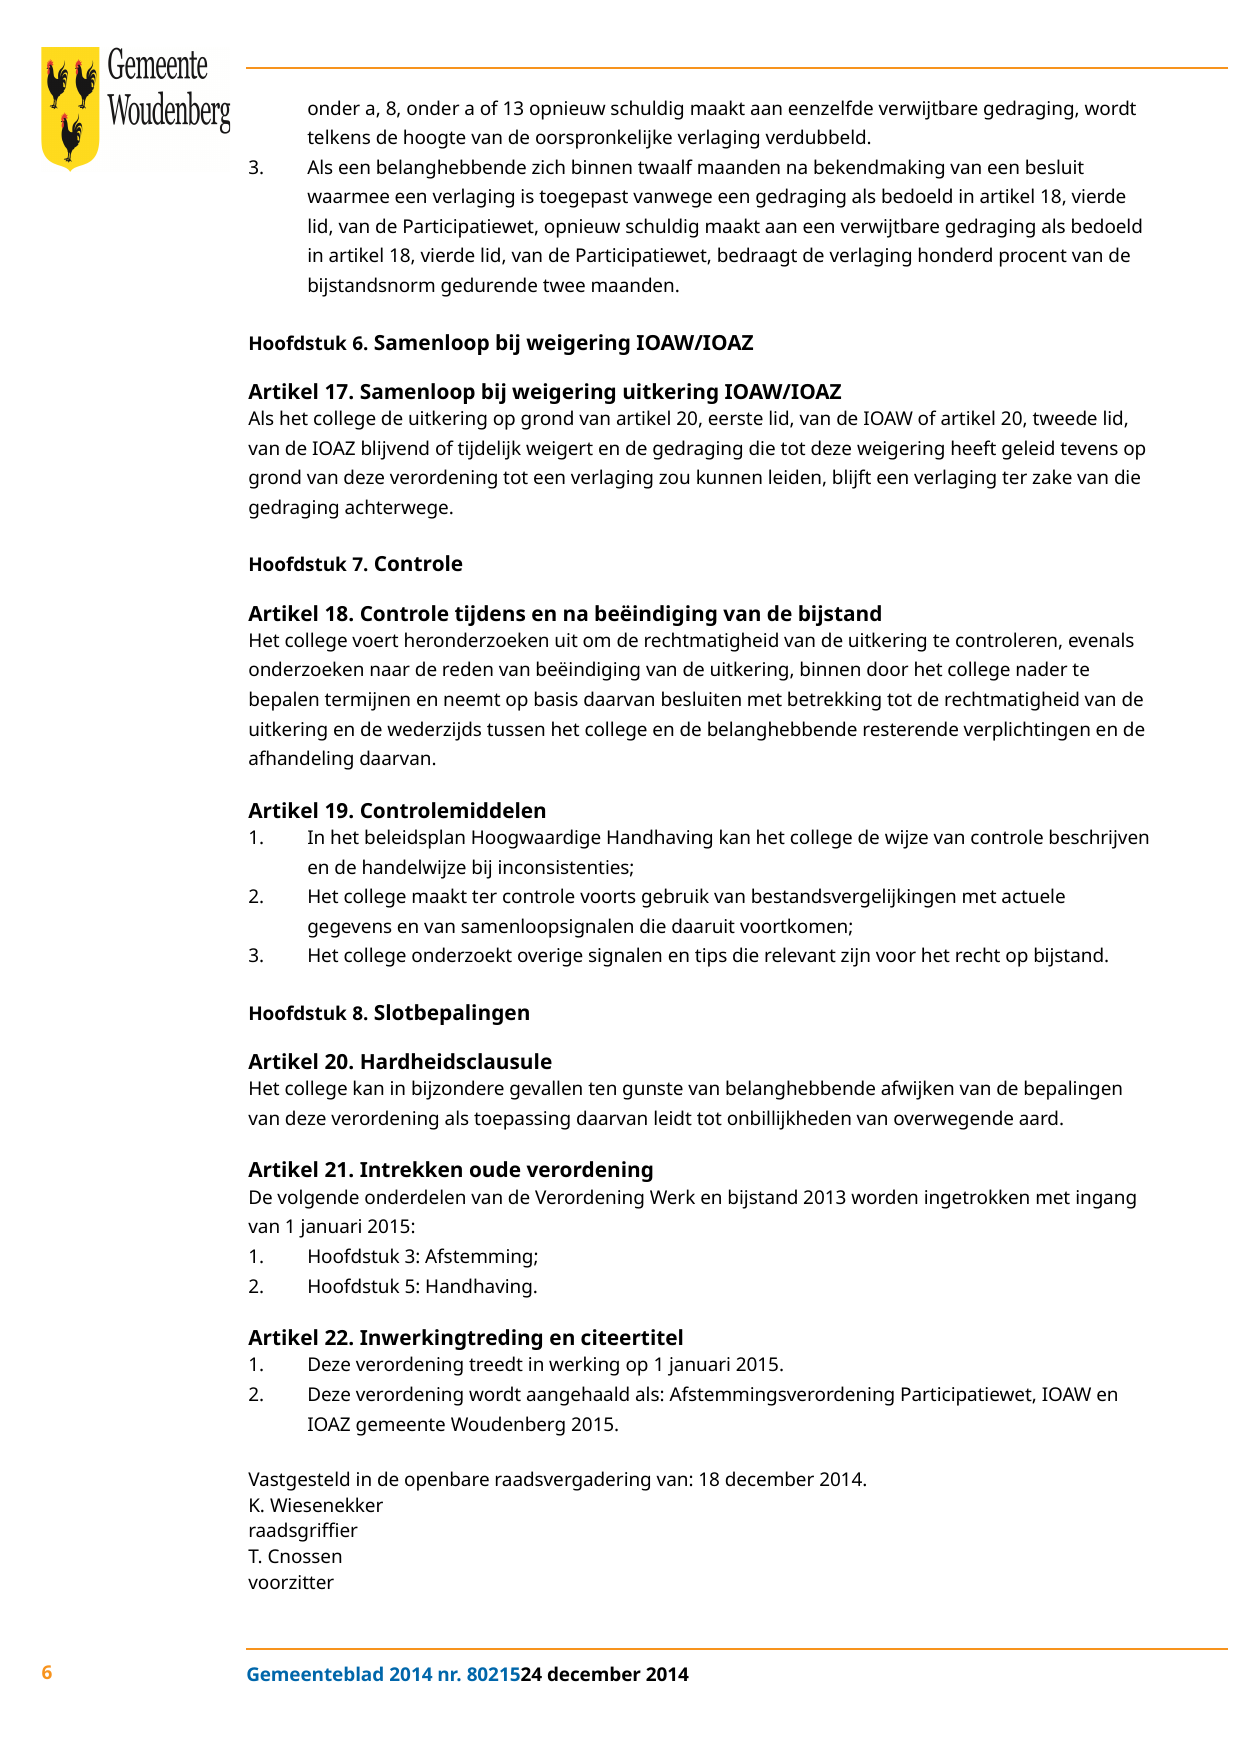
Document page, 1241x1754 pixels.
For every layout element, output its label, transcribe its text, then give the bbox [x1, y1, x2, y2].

list Deze verordening treedt in werking op 1 januari 2015. [248, 1352, 1152, 1377]
picture [41, 47, 231, 172]
text Als het college de uitkering op grond van artikel 20, eerste lid, van de IOAW of artikel 20, tweede lid, van de IOAZ blijvend of tijdelijk weigert en de gedraging die tot deze weigering heeft geleid tevens op grond van deze verordening tot een verlaging zou kunnen leiden, blijft een verlaging ter zake van die gedraging achterwege. [248, 405, 1152, 520]
list onder a, 8, onder a of 13 opnieuw schuldig maakt aan eenzelfde verwijtbare gedraging, wordt telkens de hoogte van de oorspronkelijke verlaging verdubbeld. [248, 95, 1152, 150]
list Als een belanghebbende zich binnen twaalf maanden na bekendmaking van een besluit waarmee een verlaging is toegepast vanwege een gedraging als bedoeld in artikel 18, vierde lid, van de Participatiewet, opnieuw schuldig maakt aan een verwijtbare gedraging als bedoeld in artikel 18, vierde lid, van de Participatiewet, bedraagt de verlaging honderd procent van de bijstandsnorm gedurende twee maanden. [248, 154, 1152, 298]
text Hoofdstuk 6. Samenloop bij weigering IOAW/IOAZ [248, 328, 1152, 356]
text voorzitter [248, 1569, 1152, 1595]
list Hoofdstuk 5: Handhaving. [248, 1273, 1152, 1298]
text Artikel 18. Controle tijdens en na beëindiging van de bijstand [248, 599, 1152, 627]
text Hoofdstuk 7. Controle [248, 549, 1152, 578]
text Hoofdstuk 8. Slotbepalingen [248, 998, 1152, 1026]
text Het college voert heronderzoeken uit om de rechtmatigheid van de uitkering te controleren, evenals onderzoeken naar de reden van beëindiging van de uitkering, binnen door het college nader te bepalen termijnen en neemt op basis daarvan besluiten met betrekking tot de rechtmatigheid van de uitkering en de wederzijds tussen het college en de belanghebbende resterende verplichtingen en de afhandeling daarvan. [248, 627, 1152, 771]
list Hoofdstuk 3: Afstemming; [248, 1243, 1152, 1269]
text Artikel 20. Hardheidsclausule [248, 1047, 1152, 1076]
list Het college onderzoekt overige signalen en tips die relevant zijn voor het recht op bijstand. [248, 943, 1152, 968]
text Artikel 19. Controlemiddelen [248, 796, 1152, 824]
text Artikel 17. Samenloop bij weigering uitkering IOAW/IOAZ [248, 377, 1152, 405]
text Artikel 21. Intrekken oude verordening [248, 1156, 1152, 1184]
text raadsgriffier [248, 1518, 1152, 1543]
text De volgende onderdelen van de Verordening Werk en bijstand 2013 worden ingetrokken met ingang van 1 januari 2015: [248, 1184, 1152, 1239]
text Vastgesteld in de openbare raadsvergadering van: 18 december 2014. [248, 1466, 1152, 1492]
list Het college maakt ter controle voorts gebruik van bestandsvergelijkingen met actuele gegevens en van samenloopsignalen die daaruit voortkomen; [248, 883, 1152, 939]
list In het beleidsplan Hoogwaardige Handhaving kan het college de wijze van controle beschrijven en de handelwijze bij inconsistenties; [248, 824, 1152, 879]
text Het college kan in bijzondere gevallen ten gunste van belanghebbende afwijken van de bepalingen van deze verordening als toepassing daarvan leidt tot onbillijkheden van overwegende aard. [248, 1076, 1152, 1131]
text K. Wiesenekker [248, 1492, 1152, 1518]
text Artikel 22. Inwerkingtreding en citeertitel [248, 1323, 1152, 1352]
text T. Cnossen [248, 1543, 1152, 1569]
list Deze verordening wordt aangehaald als: Afstemmingsverordening Participatiewet, IOAW en IOAZ gemeente Woudenberg 2015. [248, 1381, 1152, 1437]
